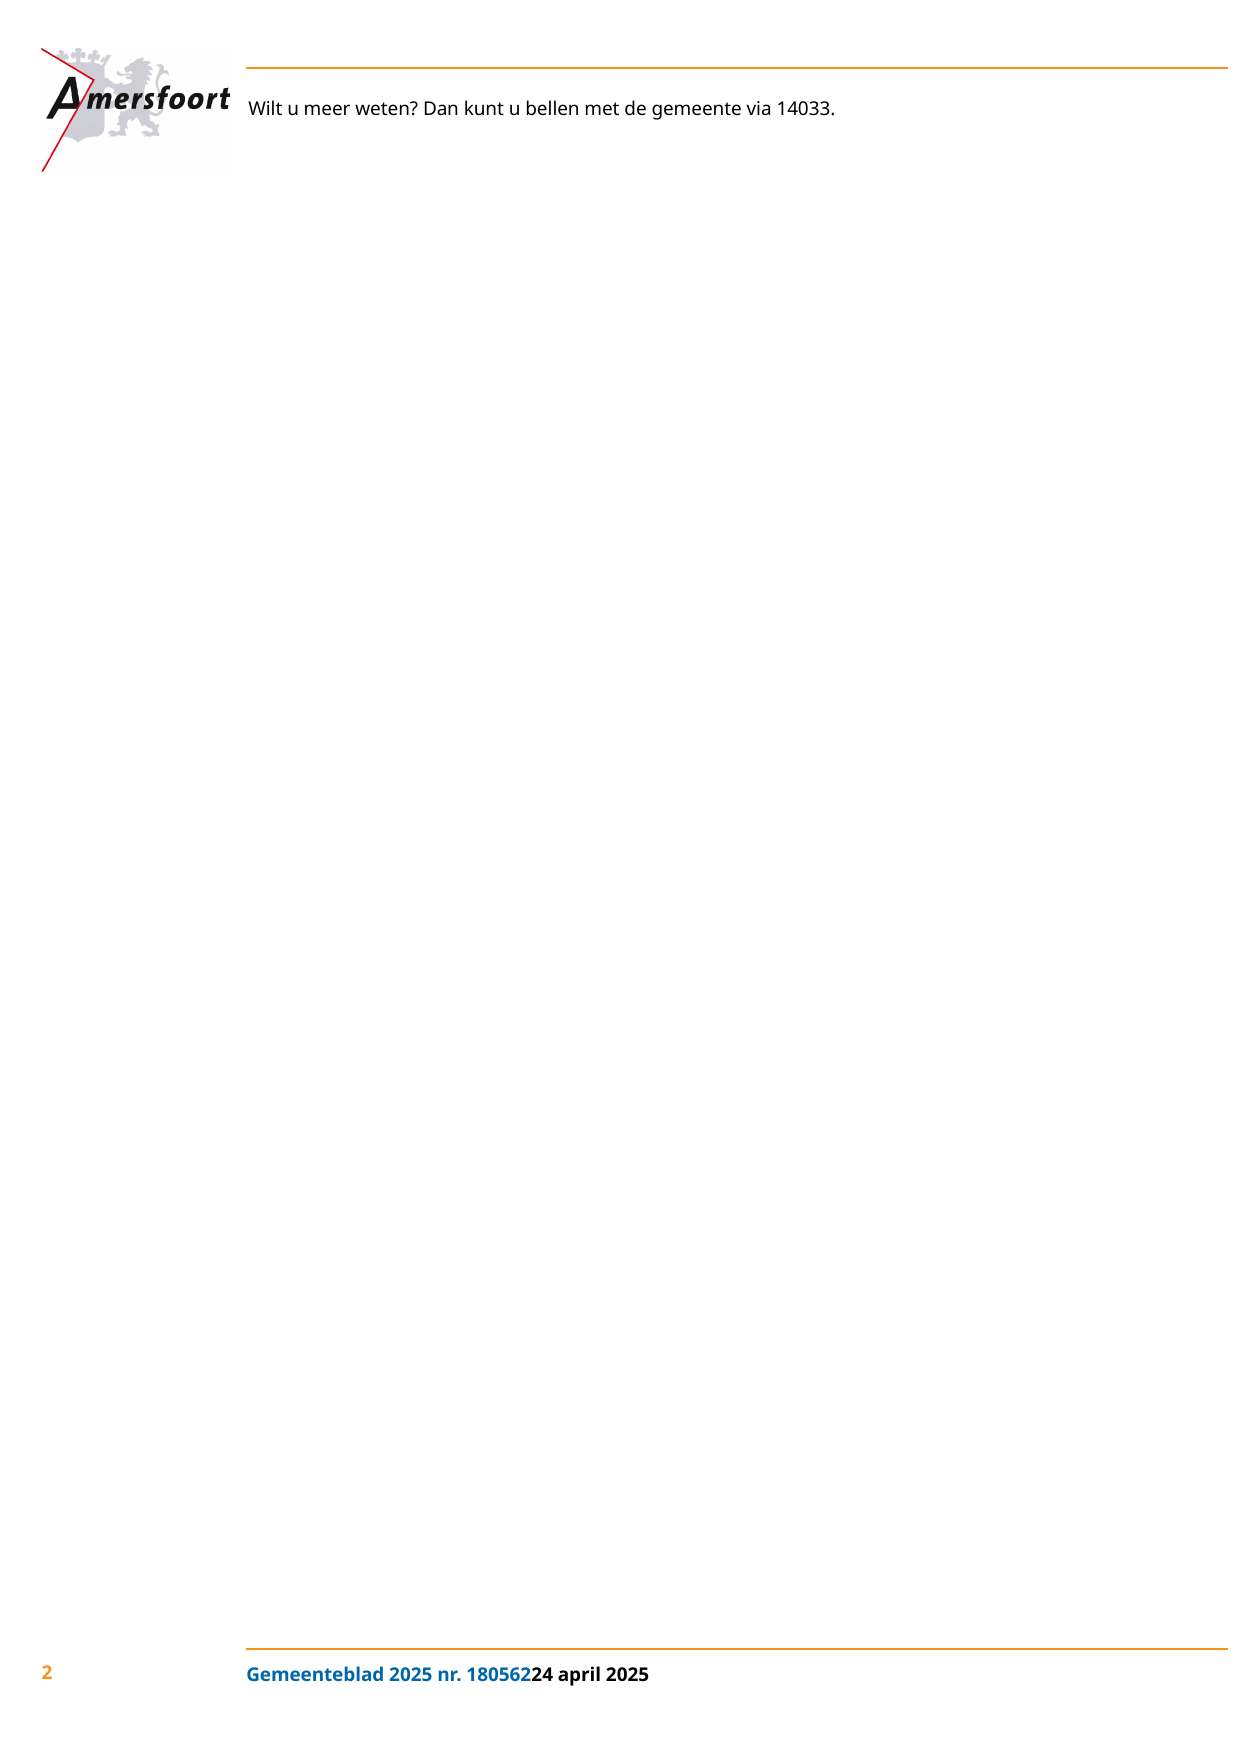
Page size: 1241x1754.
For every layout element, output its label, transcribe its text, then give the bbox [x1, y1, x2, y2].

text Wilt u meer weten? Dan kunt u bellen met de gemeente via 14033. [248, 95, 1152, 121]
picture [41, 47, 231, 172]
